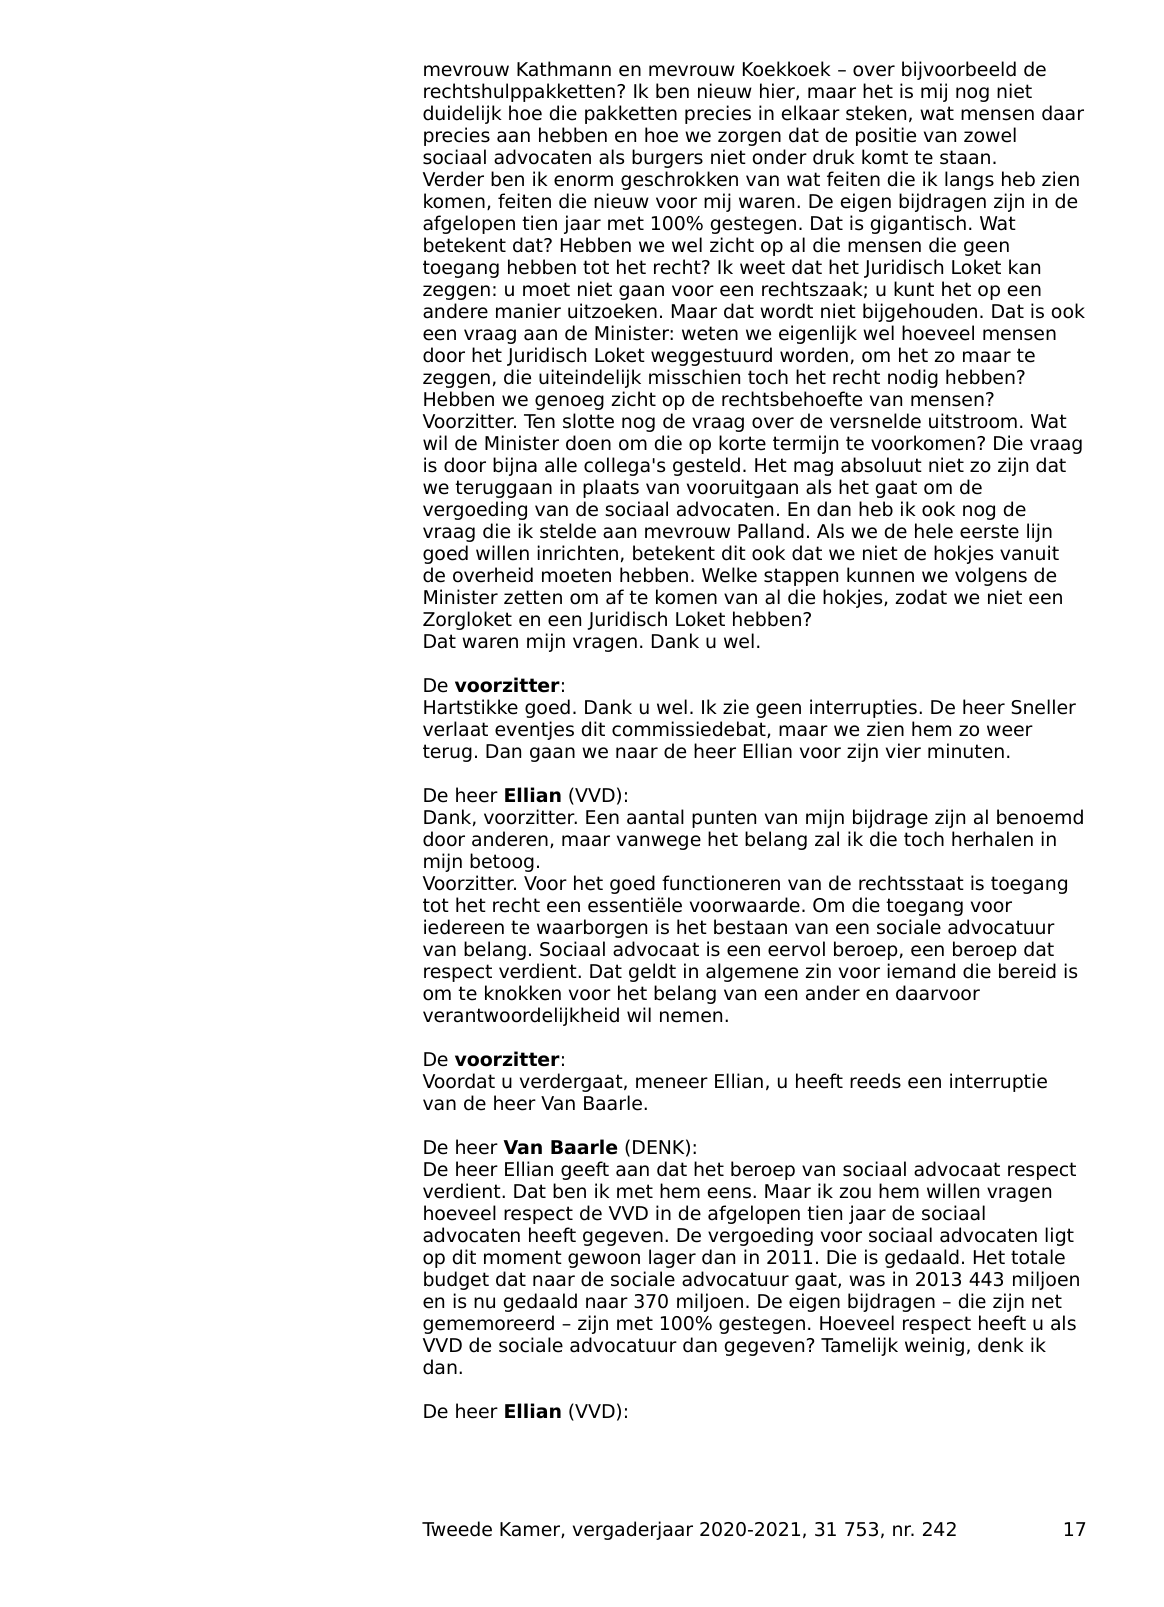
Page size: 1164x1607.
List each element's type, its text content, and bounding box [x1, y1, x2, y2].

text mevrouw Kathmann en mevrouw Koekkoek – over bijvoorbeeld de rechtshulppakketten? Ik ben nieuw hier, maar het is mij nog niet duidelijk hoe die pakketten precies in elkaar steken, wat mensen daar precies aan hebben en hoe we zorgen dat de positie van zowel sociaal advocaten als burgers niet onder druk komt te staan. [422, 59, 1087, 169]
text Verder ben ik enorm geschrokken van wat feiten die ik langs heb zien komen, feiten die nieuw voor mij waren. De eigen bijdragen zijn in de afgelopen tien jaar met 100% gestegen. Dat is gigantisch. Wat betekent dat? Hebben we wel zicht op al die mensen die geen toegang hebben tot het recht? Ik weet dat het Juridisch Loket kan zeggen: u moet niet gaan voor een rechtszaak; u kunt het op een andere manier uitzoeken. Maar dat wordt niet bijgehouden. Dat is ook een vraag aan de Minister: weten we eigenlijk wel hoeveel mensen door het Juridisch Loket weggestuurd worden, om het zo maar te zeggen, die uiteindelijk misschien toch het recht nodig hebben? Hebben we genoeg zicht op de rechtsbehoefte van mensen? [422, 169, 1087, 411]
text De voorzitter: [422, 675, 1087, 697]
text De heer Ellian (VVD): [422, 1401, 1087, 1423]
text Voorzitter. Voor het goed functioneren van de rechtsstaat is toegang tot het recht een essentiële voorwaarde. Om die toegang voor iedereen te waarborgen is het bestaan van een sociale advocatuur van belang. Sociaal advocaat is een eervol beroep, een beroep dat respect verdient. Dat geldt in algemene zin voor iemand die bereid is om te knokken voor het belang van een ander en daarvoor verantwoordelijkheid wil nemen. [422, 873, 1087, 1027]
text De voorzitter: [422, 1049, 1087, 1071]
text Dat waren mijn vragen. Dank u wel. [422, 631, 1087, 652]
text Voorzitter. Ten slotte nog de vraag over de versnelde uitstroom. Wat wil de Minister doen om die op korte termijn te voorkomen? Die vraag is door bijna alle collega's gesteld. Het mag absoluut niet zo zijn dat we teruggaan in plaats van vooruitgaan als het gaat om de vergoeding van de sociaal advocaten. En dan heb ik ook nog de vraag die ik stelde aan mevrouw Palland. Als we de hele eerste lijn goed willen inrichten, betekent dit ook dat we niet de hokjes vanuit de overheid moeten hebben. Welke stappen kunnen we volgens de Minister zetten om af te komen van al die hokjes, zodat we niet een Zorgloket en een Juridisch Loket hebben? [422, 411, 1087, 631]
text De heer Ellian geeft aan dat het beroep van sociaal advocaat respect verdient. Dat ben ik met hem eens. Maar ik zou hem willen vragen hoeveel respect de VVD in de afgelopen tien jaar de sociaal advocaten heeft gegeven. De vergoeding voor sociaal advocaten ligt op dit moment gewoon lager dan in 2011. Die is gedaald. Het totale budget dat naar de sociale advocatuur gaat, was in 2013 443 miljoen en is nu gedaald naar 370 miljoen. De eigen bijdragen – die zijn net gememoreerd – zijn met 100% gestegen. Hoeveel respect heeft u als VVD de sociale advocatuur dan gegeven? Tamelijk weinig, denk ik dan. [422, 1159, 1087, 1379]
text Voordat u verdergaat, meneer Ellian, u heeft reeds een interruptie van de heer Van Baarle. [422, 1071, 1087, 1115]
text Hartstikke goed. Dank u wel. Ik zie geen interrupties. De heer Sneller verlaat eventjes dit commissiedebat, maar we zien hem zo weer terug. Dan gaan we naar de heer Ellian voor zijn vier minuten. [422, 697, 1087, 763]
text De heer Ellian (VVD): [422, 785, 1087, 807]
text Dank, voorzitter. Een aantal punten van mijn bijdrage zijn al benoemd door anderen, maar vanwege het belang zal ik die toch herhalen in mijn betoog. [422, 807, 1087, 873]
text De heer Van Baarle (DENK): [422, 1137, 1087, 1159]
